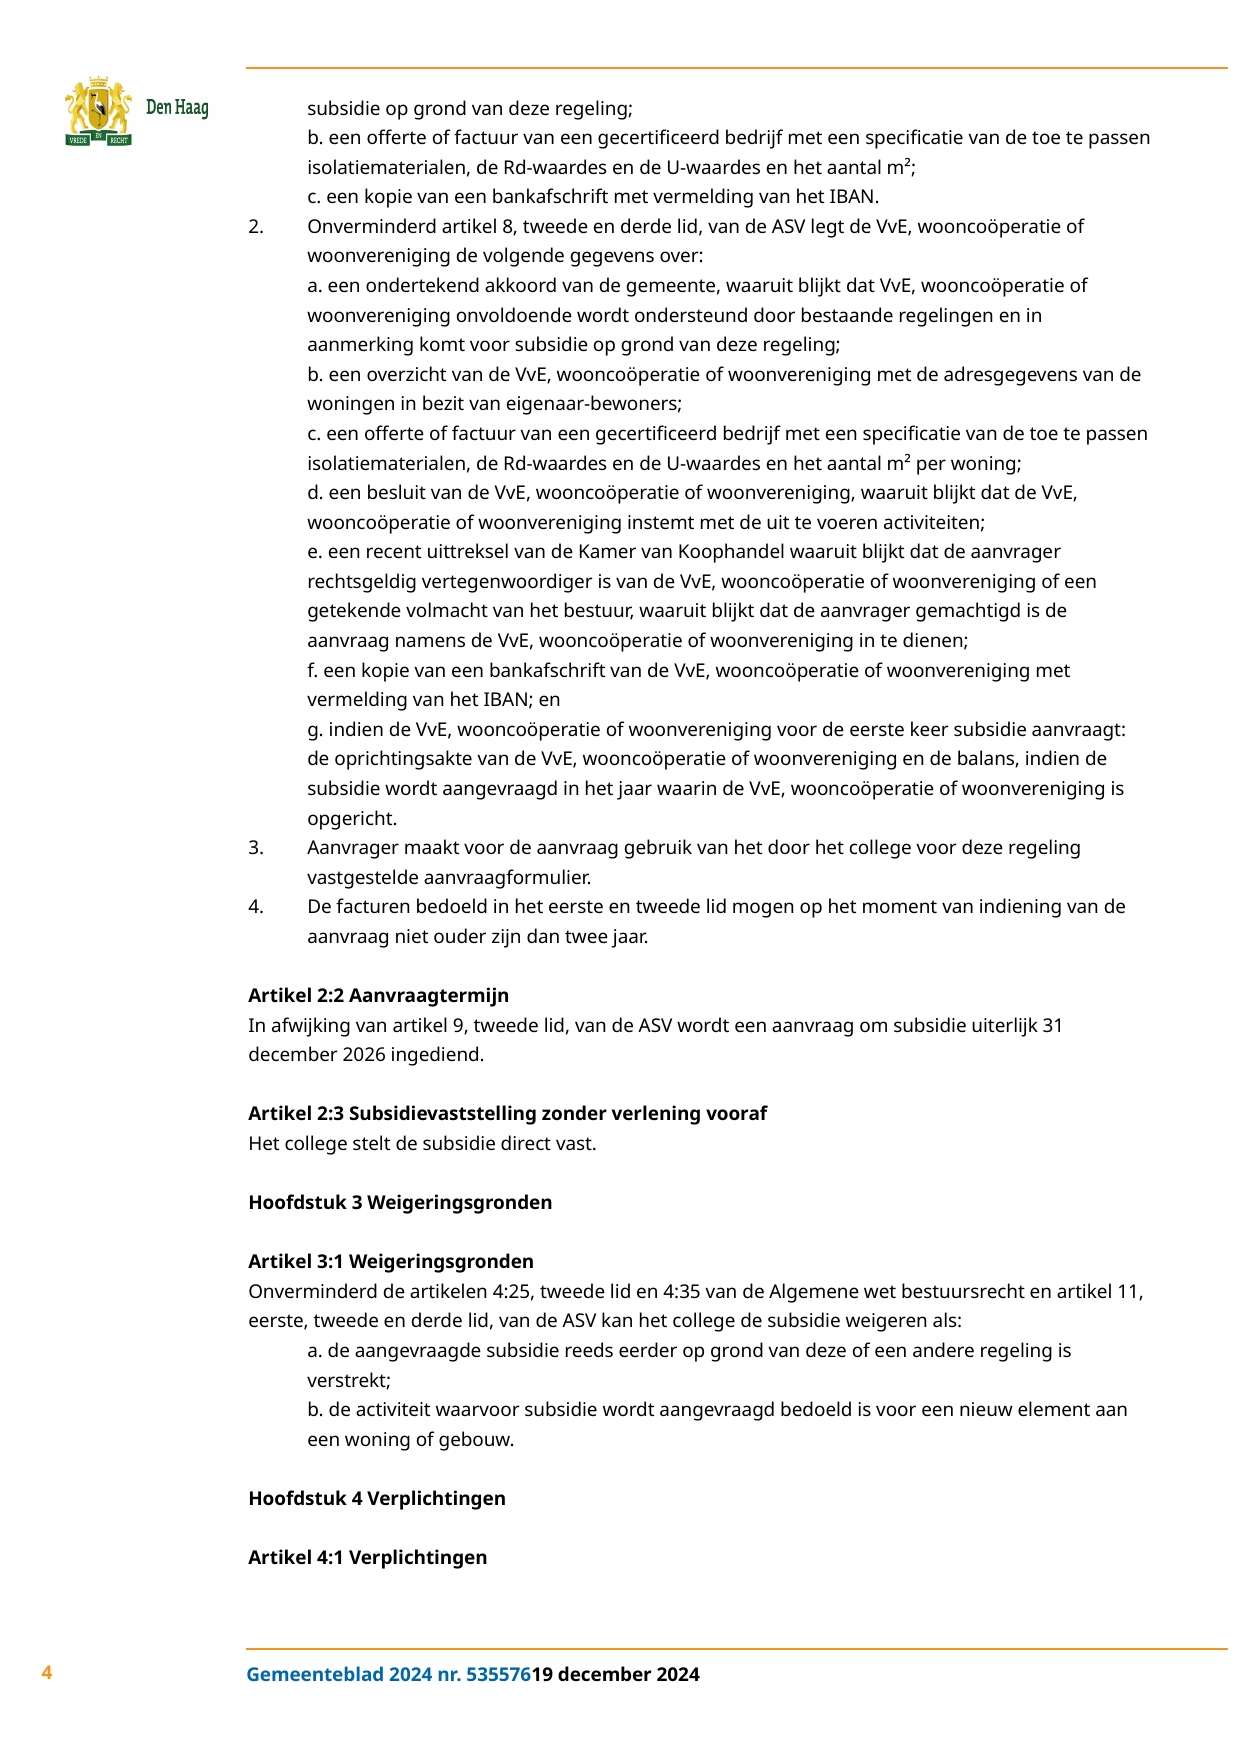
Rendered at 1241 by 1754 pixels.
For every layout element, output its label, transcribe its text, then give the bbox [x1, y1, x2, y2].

list f. een kopie van een bankafschrift van de VvE, wooncoöperatie of woonvereniging met vermelding van het IBAN; en [248, 657, 1152, 712]
text Artikel 2:2 Aanvraagtermijn [248, 982, 1152, 1008]
list b. een offerte of factuur van een gecertificeerd bedrijf met een specificatie van de toe te passen isolatiematerialen, de Rd-waardes en de U-waardes en het aantal m²; [248, 124, 1152, 180]
text Artikel 4:1 Verplichtingen [248, 1544, 1152, 1570]
text Artikel 2:3 Subsidievaststelling zonder verlening vooraf [248, 1101, 1152, 1126]
picture [41, 47, 231, 172]
list c. een offerte of factuur van een gecertificeerd bedrijf met een specificatie van de toe te passen isolatiematerialen, de Rd-waardes en de U-waardes en het aantal m² per woning; [248, 420, 1152, 476]
list a. een ondertekend akkoord van de gemeente, waaruit blijkt dat VvE, wooncoöperatie of woonvereniging onvoldoende wordt ondersteund door bestaande regelingen en in aanmerking komt voor subsidie op grond van deze regeling; [248, 272, 1152, 357]
list subsidie op grond van deze regeling; [248, 95, 1152, 121]
text Artikel 3:1 Weigeringsgronden [248, 1248, 1152, 1274]
text In afwijking van artikel 9, tweede lid, van de ASV wordt een aanvraag om subsidie uiterlijk 31 december 2026 ingediend. [248, 1012, 1152, 1067]
list Onverminderd artikel 8, tweede en derde lid, van de ASV legt de VvE, wooncoöperatie of woonvereniging de volgende gegevens over: [248, 213, 1152, 268]
list b. een overzicht van de VvE, wooncoöperatie of woonvereniging met de adresgegevens van de woningen in bezit van eigenaar-bewoners; [248, 361, 1152, 416]
list Aanvrager maakt voor de aanvraag gebruik van het door het college voor deze regeling vastgestelde aanvraagformulier. [248, 834, 1152, 890]
text Onverminderd de artikelen 4:25, tweede lid en 4:35 van de Algemene wet bestuursrecht en artikel 11, eerste, tweede en derde lid, van de ASV kan het college de subsidie weigeren als: [248, 1278, 1152, 1333]
list De facturen bedoeld in het eerste en tweede lid mogen op het moment van indiening van de aanvraag niet ouder zijn dan twee jaar. [248, 893, 1152, 949]
list c. een kopie van een bankafschrift met vermelding van het IBAN. [248, 183, 1152, 209]
list d. een besluit van de VvE, wooncoöperatie of woonvereniging, waaruit blijkt dat de VvE, wooncoöperatie of woonvereniging instemt met de uit te voeren activiteiten; [248, 479, 1152, 535]
list b. de activiteit waarvoor subsidie wordt aangevraagd bedoeld is voor een nieuw element aan een woning of gebouw. [248, 1396, 1152, 1452]
text Hoofdstuk 3 Weigeringsgronden [248, 1189, 1152, 1215]
text Het college stelt de subsidie direct vast. [248, 1130, 1152, 1156]
list e. een recent uittreksel van de Kamer van Koophandel waaruit blijkt dat de aanvrager rechtsgeldig vertegenwoordiger is van de VvE, wooncoöperatie of woonvereniging of een getekende volmacht van het bestuur, waaruit blijkt dat de aanvrager gemachtigd is de aanvraag namens de VvE, wooncoöperatie of woonvereniging in te dienen; [248, 538, 1152, 653]
text Hoofdstuk 4 Verplichtingen [248, 1485, 1152, 1511]
list a. de aangevraagde subsidie reeds eerder op grond van deze of een andere regeling is verstrekt; [248, 1337, 1152, 1393]
list g. indien de VvE, wooncoöperatie of woonvereniging voor de eerste keer subsidie aanvraagt: de oprichtingsakte van de VvE, wooncoöperatie of woonvereniging en de balans, indien de subsidie wordt aangevraagd in het jaar waarin de VvE, wooncoöperatie of woonvereniging is opgericht. [248, 716, 1152, 831]
